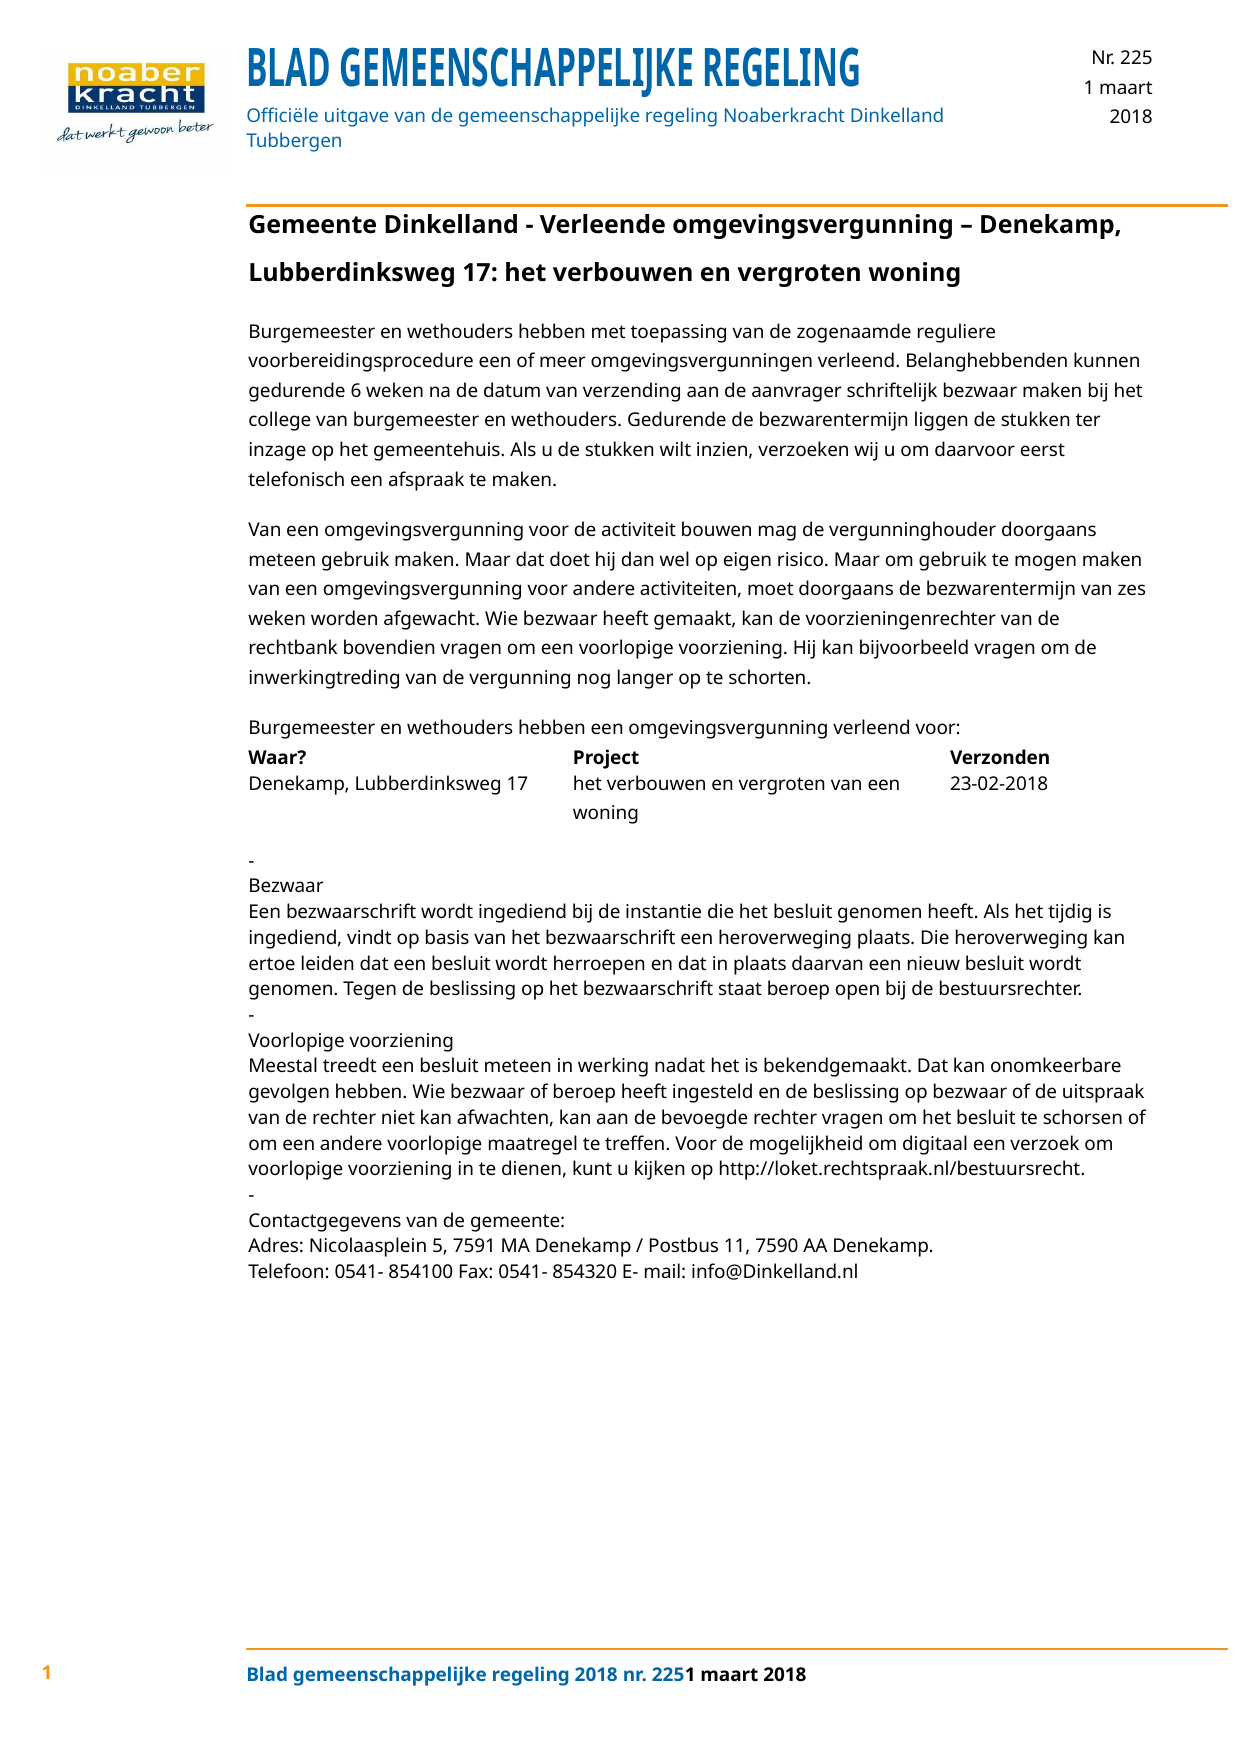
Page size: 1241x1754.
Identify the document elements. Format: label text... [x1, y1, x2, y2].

table_cell het verbouwen en vergroten van een woning [573, 770, 950, 825]
text - [248, 1181, 1152, 1207]
text Van een omgevingsvergunning voor de activiteit bouwen mag de vergunninghouder doorgaans meteen gebruik maken. Maar dat doet hij dan wel op eigen risico. Maar om gebruik te mogen maken van een omgevingsvergunning voor andere activiteiten, moet doorgaans de bezwarentermijn van zes weken worden afgewacht. Wie bezwaar heeft gemaakt, kan de voorzieningenrechter van de rechtbank bovendien vragen om een voorlopige voorziening. Hij kan bijvoorbeeld vragen om de inwerkingtreding van de vergunning nog langer op te schorten. [248, 516, 1152, 690]
table_header Waar? [248, 744, 573, 770]
text Telefoon: 0541- 854100 Fax: 0541- 854320 E- mail: info@Dinkelland.nl [248, 1258, 1152, 1284]
text Gemeente Dinkelland - Verleende omgevingsvergunning – Denekamp, Lubberdinksweg 17: het verbouwen en vergroten woning [248, 207, 1152, 288]
text - [248, 1001, 1152, 1027]
table_header Project [573, 744, 950, 770]
text Een bezwaarschrift wordt ingediend bij de instantie die het besluit genomen heeft. Als het tijdig is ingediend, vindt op basis van het bezwaarschrift een heroverweging plaats. Die heroverweging kan ertoe leiden dat een besluit wordt herroepen en dat in plaats daarvan een nieuw besluit wordt genomen. Tegen de beslissing op het bezwaarschrift staat beroep open bij de bestuursrechter. [248, 898, 1152, 1001]
table_cell Denekamp, Lubberdinksweg 17 [248, 770, 573, 825]
text Voorlopige voorziening [248, 1027, 1152, 1053]
text Bezwaar [248, 872, 1152, 898]
picture [41, 47, 231, 172]
table_cell 23-02-2018 [950, 770, 1152, 825]
table_header Verzonden [950, 744, 1152, 770]
text Burgemeester en wethouders hebben met toepassing van de zogenaamde reguliere voorbereidingsprocedure een of meer omgevingsvergunningen verleend. Belanghebbenden kunnen gedurende 6 weken na de datum van verzending aan de aanvrager schriftelijk bezwaar maken bij het college van burgemeester en wethouders. Gedurende de bezwarentermijn liggen de stukken ter inzage op het gemeentehuis. Als u de stukken wilt inzien, verzoeken wij u om daarvoor eerst telefonisch een afspraak te maken. [248, 318, 1152, 492]
text Contactgegevens van de gemeente: [248, 1207, 1152, 1233]
text Burgemeester en wethouders hebben een omgevingsvergunning verleend voor: [248, 714, 1152, 740]
text - [248, 847, 1152, 872]
text Meestal treedt een besluit meteen in werking nadat het is bekendgemaakt. Dat kan onomkeerbare gevolgen hebben. Wie bezwaar of beroep heeft ingesteld en de beslissing op bezwaar of de uitspraak van de rechter niet kan afwachten, kan aan de bevoegde rechter vragen om het besluit te schorsen of om een andere voorlopige maatregel te treffen. Voor de mogelijkheid om digitaal een verzoek om voorlopige voorziening in te dienen, kunt u kijken op http://loket.rechtspraak.nl/bestuursrecht. [248, 1053, 1152, 1181]
text Adres: Nicolaasplein 5, 7591 MA Denekamp / Postbus 11, 7590 AA Denekamp. [248, 1233, 1152, 1258]
